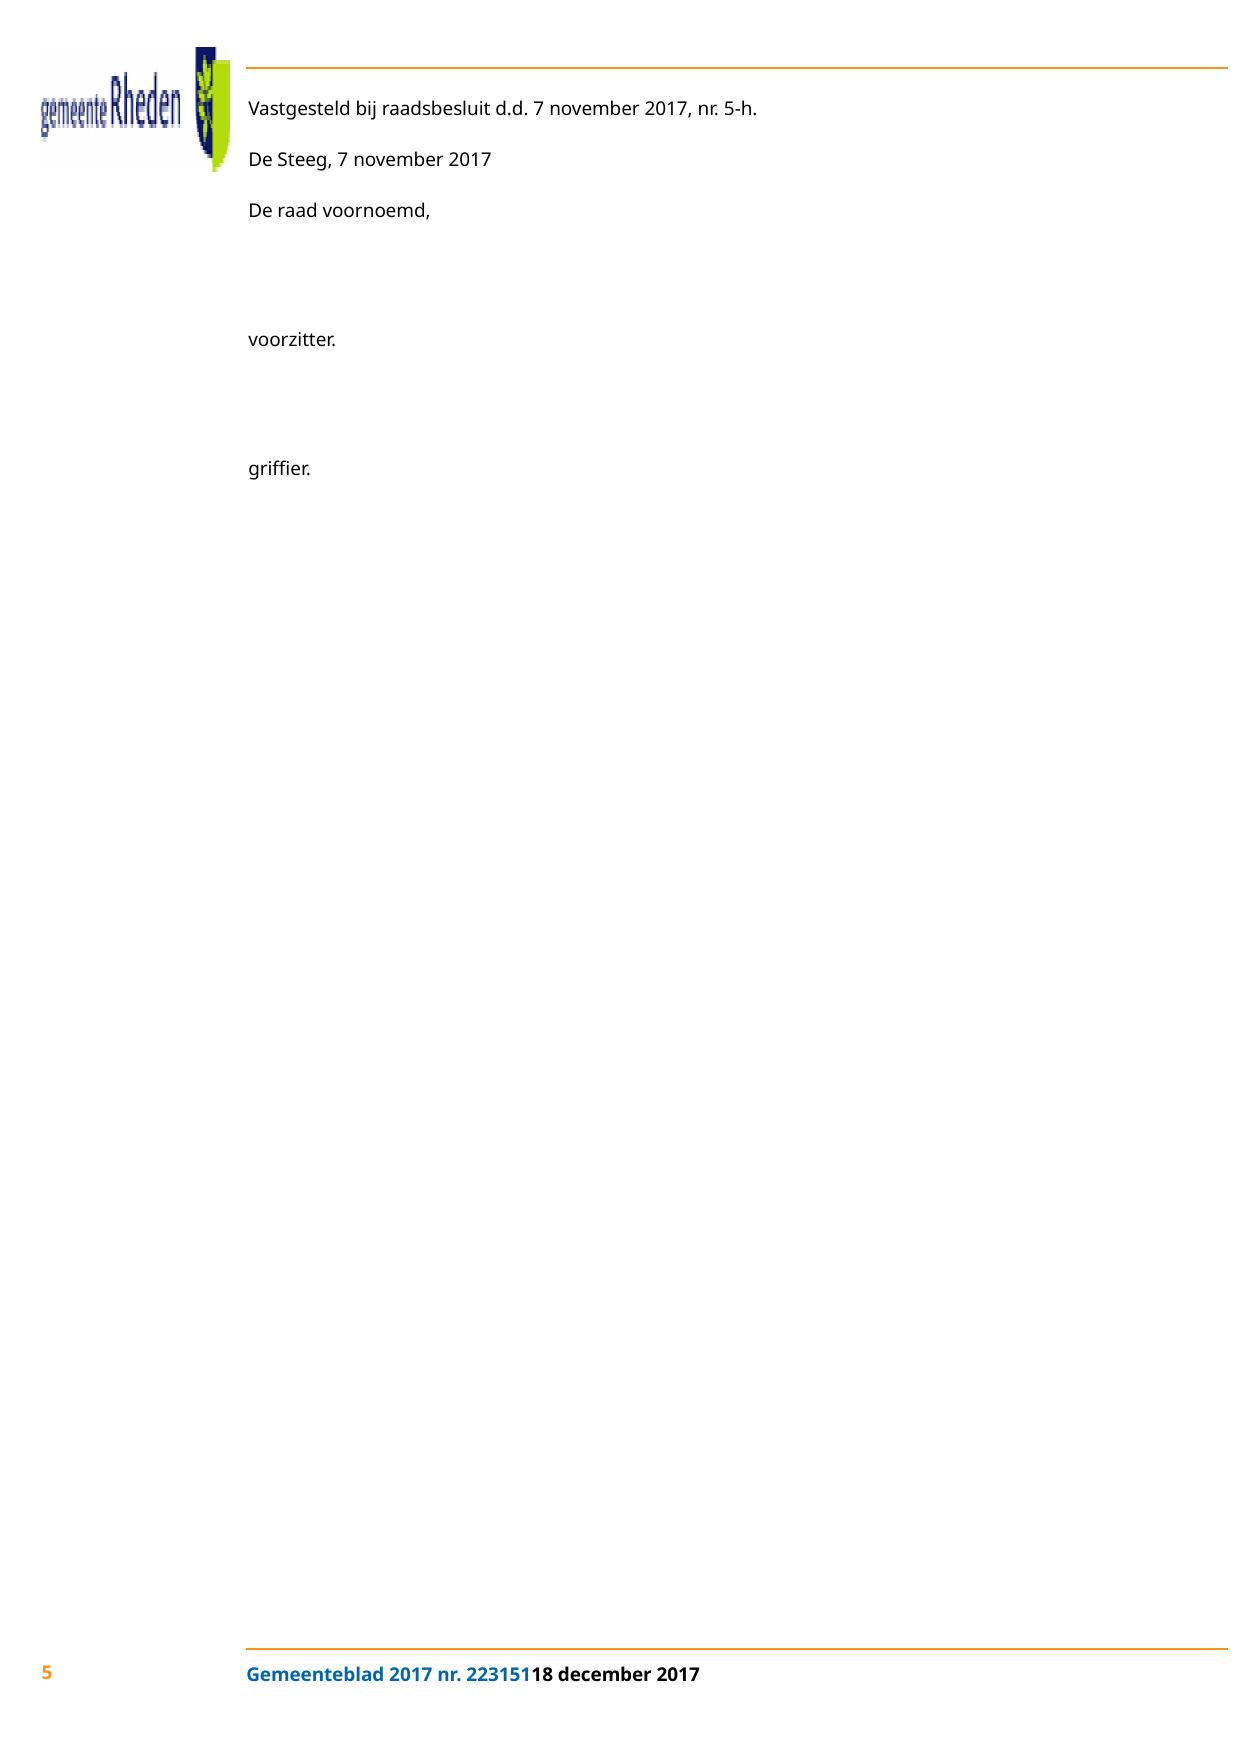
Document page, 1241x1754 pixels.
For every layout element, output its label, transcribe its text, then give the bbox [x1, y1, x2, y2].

text De raad voornoemd, [248, 198, 1152, 223]
text Vastgesteld bij raadsbesluit d.d. 7 november 2017, nr. 5-h. [248, 95, 1152, 121]
text griffier. [248, 455, 1152, 481]
picture [41, 47, 231, 172]
text De Steeg, 7 november 2017 [248, 146, 1152, 172]
text voorzitter. [248, 326, 1152, 352]
